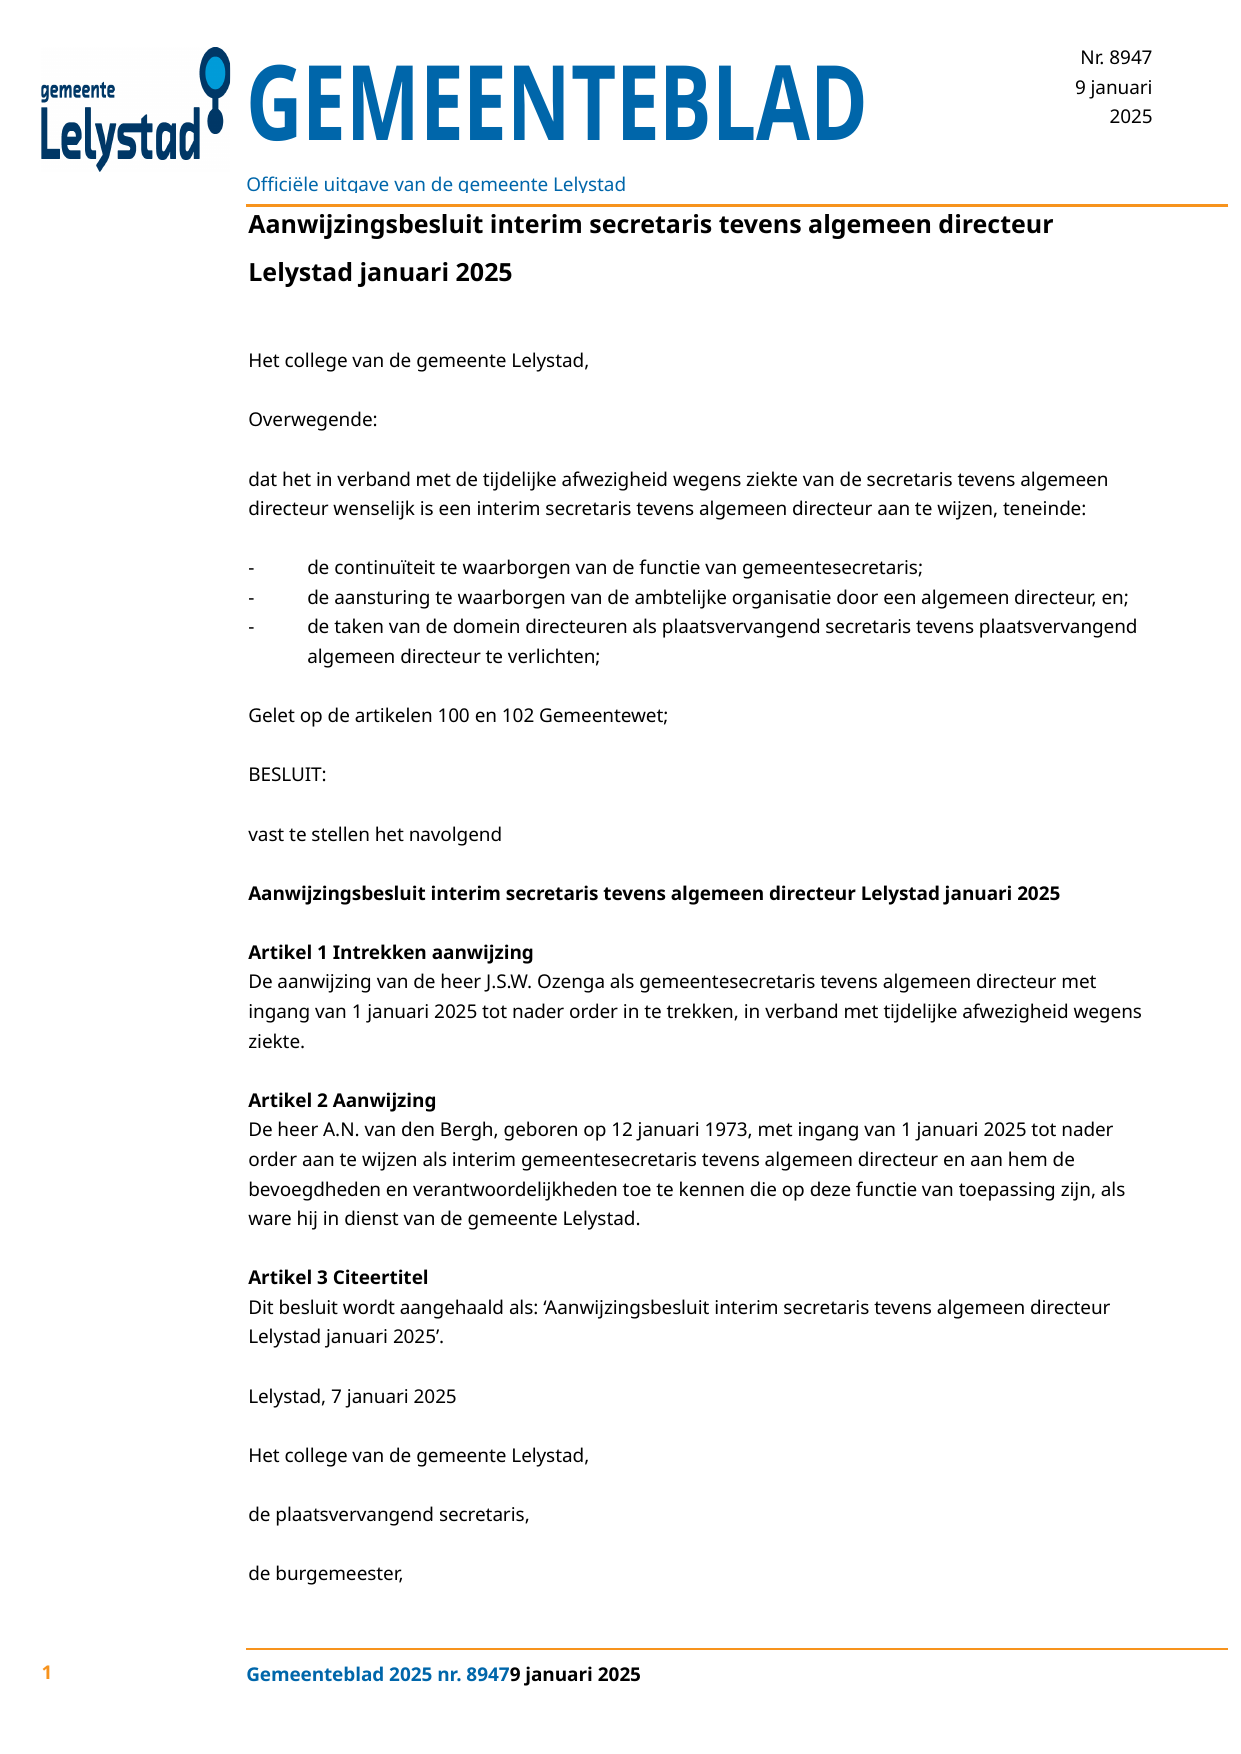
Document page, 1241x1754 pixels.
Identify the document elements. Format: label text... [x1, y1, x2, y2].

text De aanwijzing van de heer J.S.W. Ozenga als gemeentesecretaris tevens algemeen directeur met ingang van 1 januari 2025 tot nader order in te trekken, in verband met tijdelijke afwezigheid wegens ziekte. [248, 969, 1152, 1054]
text Aanwijzingsbesluit interim secretaris tevens algemeen directeur Lelystad januari 2025 [248, 207, 1152, 288]
text de burgemeester, [248, 1560, 1152, 1586]
text vast te stellen het navolgend [248, 821, 1152, 847]
list de taken van de domein directeuren als plaatsvervangend secretaris tevens plaatsvervangend algemeen directeur te verlichten; [248, 614, 1152, 669]
text dat het in verband met de tijdelijke afwezigheid wegens ziekte van de secretaris tevens algemeen directeur wenselijk is een interim secretaris tevens algemeen directeur aan te wijzen, teneinde: [248, 466, 1152, 521]
text Lelystad, 7 januari 2025 [248, 1383, 1152, 1409]
text Aanwijzingsbesluit interim secretaris tevens algemeen directeur Lelystad januari 2025 [248, 880, 1152, 906]
text Het college van de gemeente Lelystad, [248, 1442, 1152, 1468]
text de plaatsvervangend secretaris, [248, 1501, 1152, 1527]
text Artikel 3 Citeertitel [248, 1264, 1152, 1290]
text Artikel 1 Intrekken aanwijzing [248, 939, 1152, 965]
text Overwegende: [248, 407, 1152, 432]
text BESLUIT: [248, 762, 1152, 787]
text Artikel 2 Aanwijzing [248, 1087, 1152, 1113]
picture [41, 47, 231, 172]
text Het college van de gemeente Lelystad, [248, 347, 1152, 373]
text Dit besluit wordt aangehaald als: ‘Aanwijzingsbesluit interim secretaris tevens algemeen directeur Lelystad januari 2025’. [248, 1294, 1152, 1349]
list de aansturing te waarborgen van de ambtelijke organisatie door een algemeen directeur, en; [248, 584, 1152, 610]
list de continuïteit te waarborgen van de functie van gemeentesecretaris; [248, 554, 1152, 580]
text Gelet op de artikelen 100 en 102 Gemeentewet; [248, 702, 1152, 728]
text De heer A.N. van den Bergh, geboren op 12 januari 1973, met ingang van 1 januari 2025 tot nader order aan te wijzen als interim gemeentesecretaris tevens algemeen directeur en aan hem de bevoegdheden en verantwoordelijkheden toe te kennen die op deze functie van toepassing zijn, als ware hij in dienst van de gemeente Lelystad. [248, 1117, 1152, 1231]
